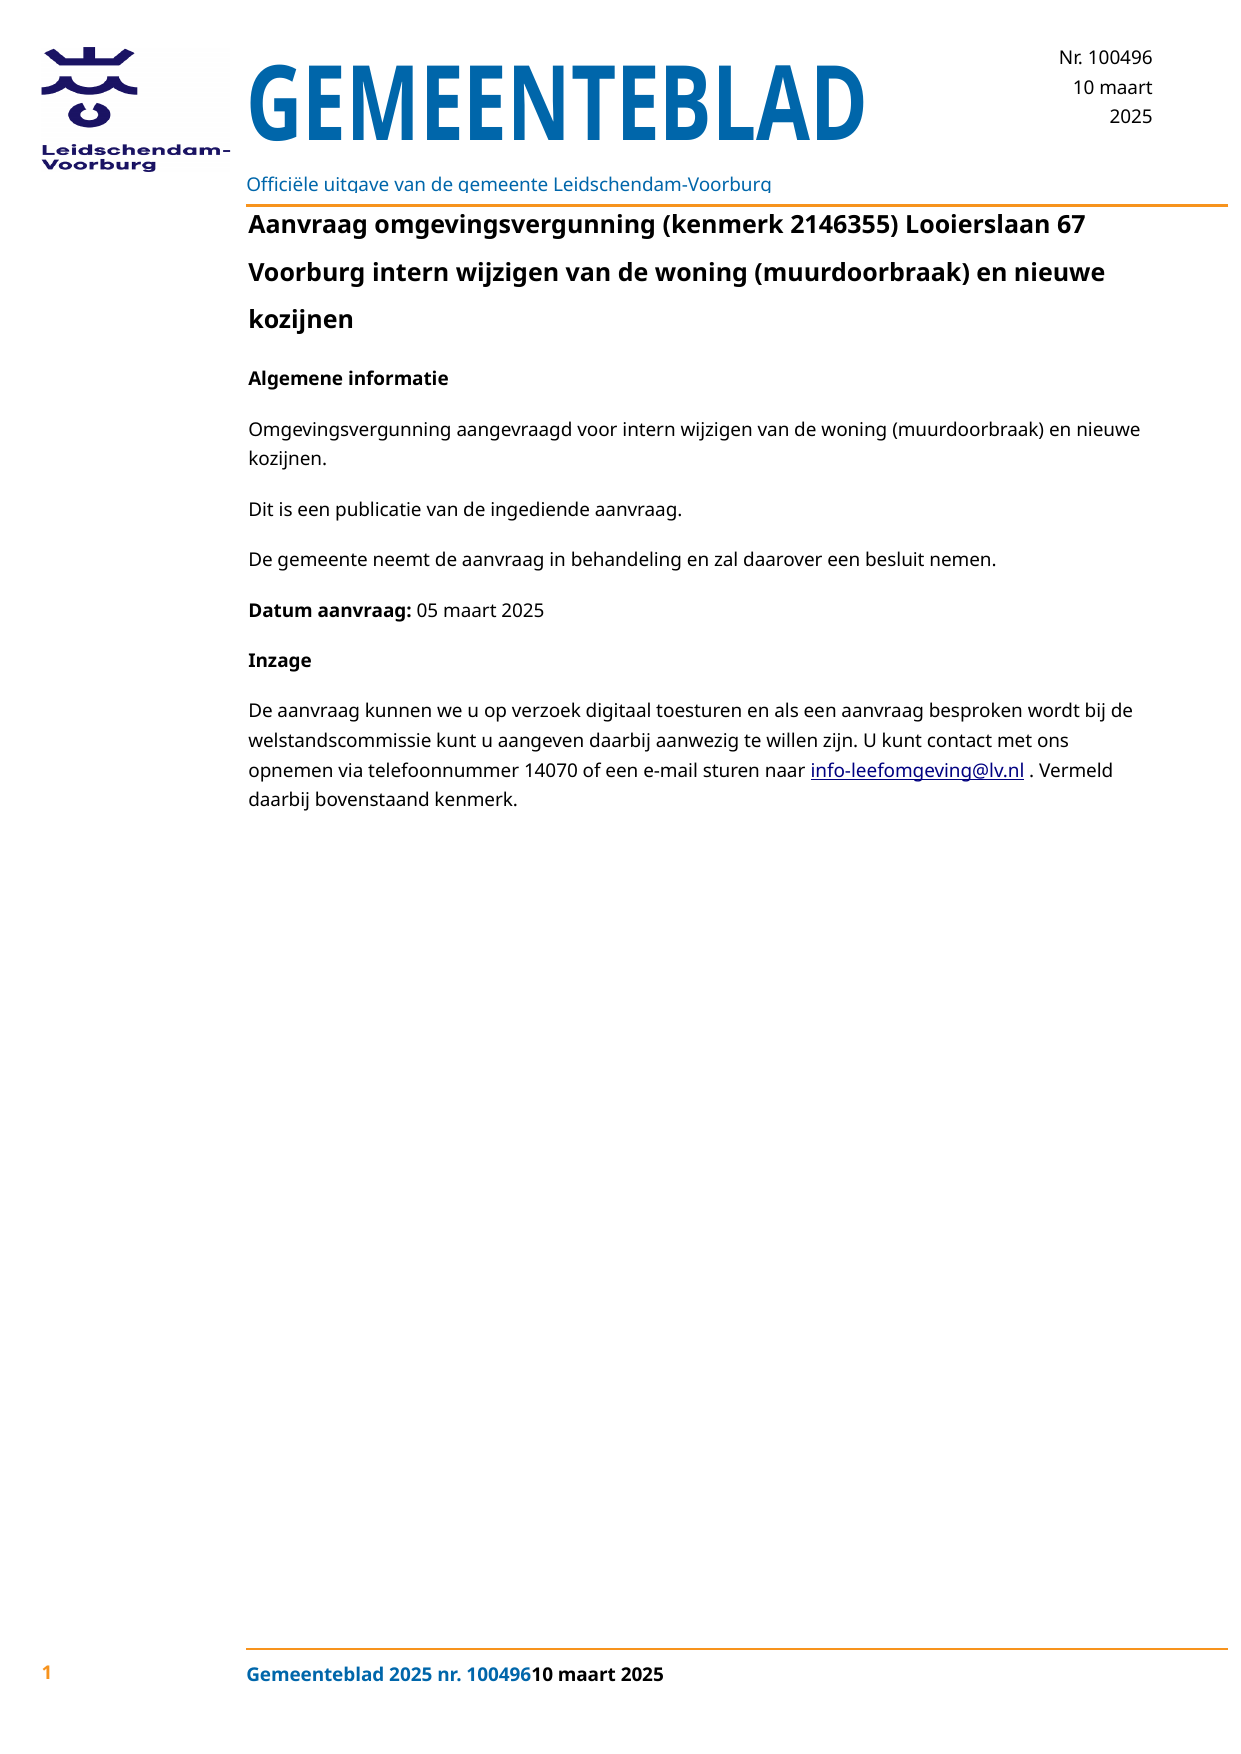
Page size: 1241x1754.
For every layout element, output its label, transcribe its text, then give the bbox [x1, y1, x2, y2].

text Algemene informatie [248, 366, 1152, 391]
text Dit is een publicatie van de ingediende aanvraag. [248, 496, 1152, 522]
text Omgevingsvergunning aangevraagd voor intern wijzigen van de woning (muurdoorbraak) en nieuwe kozijnen. [248, 416, 1152, 471]
text De gemeente neemt de aanvraag in behandeling en zal daarover een besluit nemen. [248, 546, 1152, 572]
text Inzage [248, 647, 1152, 673]
text Datum aanvraag: 05 maart 2025 [248, 597, 1152, 622]
text De aanvraag kunnen we u op verzoek digitaal toesturen en als een aanvraag besproken wordt bij de welstandscommissie kunt u aangeven daarbij aanwezig te willen zijn. U kunt contact met ons opnemen via telefoonnummer 14070 of een e-mail sturen naar info-leefomgeving@lv.nl . Vermeld daarbij bovenstaand kenmerk. [248, 698, 1152, 812]
picture [41, 47, 231, 172]
text Aanvraag omgevingsvergunning (kenmerk 2146355) Looierslaan 67 Voorburg intern wijzigen van de woning (muurdoorbraak) en nieuwe kozijnen [248, 207, 1152, 336]
